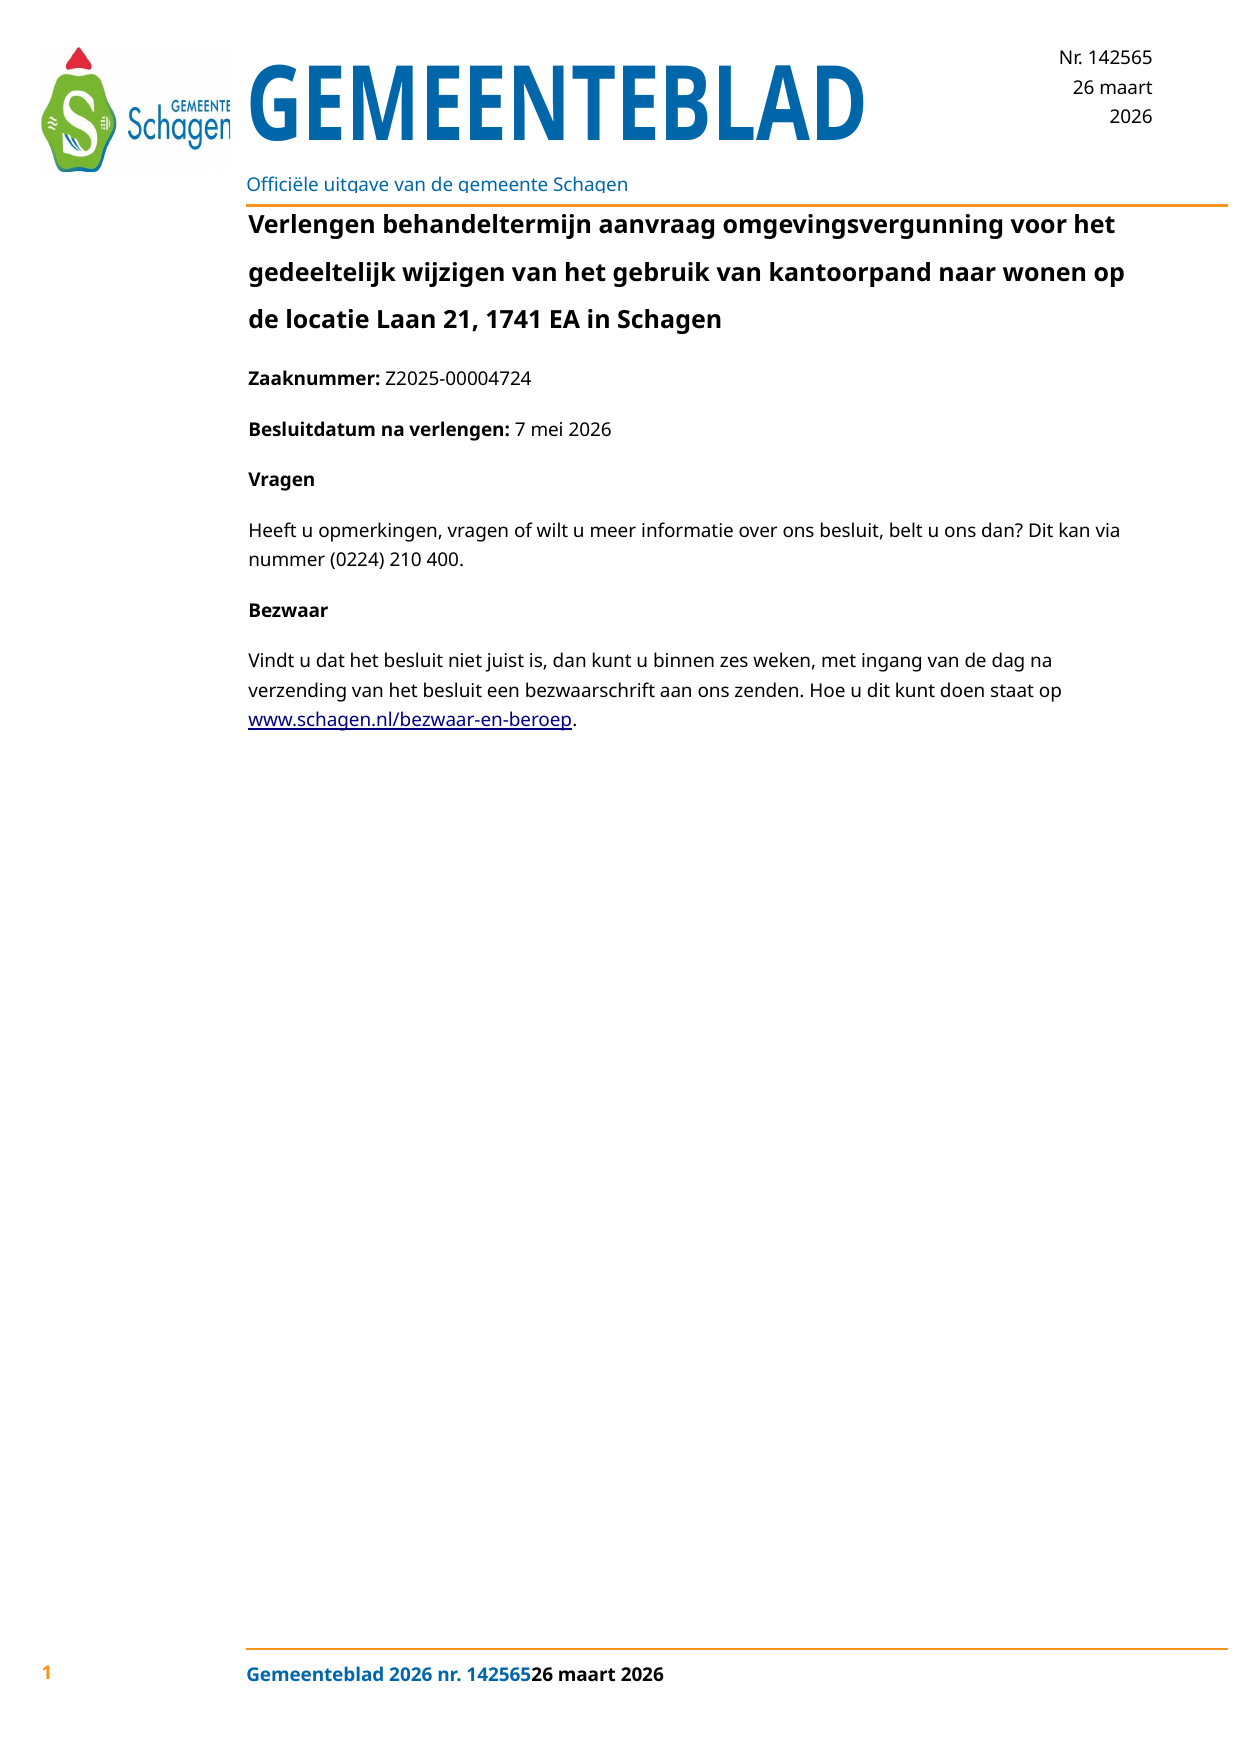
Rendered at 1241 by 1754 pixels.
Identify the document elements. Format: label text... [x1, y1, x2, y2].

text Vragen [248, 466, 1152, 492]
text Vindt u dat het besluit niet juist is, dan kunt u binnen zes weken, met ingang van de dag na verzending van het besluit een bezwaarschrift aan ons zenden. Hoe u dit kunt doen staat op www.schagen.nl/bezwaar-en-beroep. [248, 647, 1152, 732]
text Heeft u opmerkingen, vragen of wilt u meer informatie over ons besluit, belt u ons dan? Dit kan via nummer (0224) 210 400. [248, 517, 1152, 572]
picture [41, 47, 231, 172]
text Verlengen behandeltermijn aanvraag omgevingsvergunning voor het gedeeltelijk wijzigen van het gebruik van kantoorpand naar wonen op de locatie Laan 21, 1741 EA in Schagen [248, 207, 1152, 336]
text Besluitdatum na verlengen: 7 mei 2026 [248, 416, 1152, 442]
text Bezwaar [248, 597, 1152, 622]
text Zaaknummer: Z2025-00004724 [248, 366, 1152, 391]
